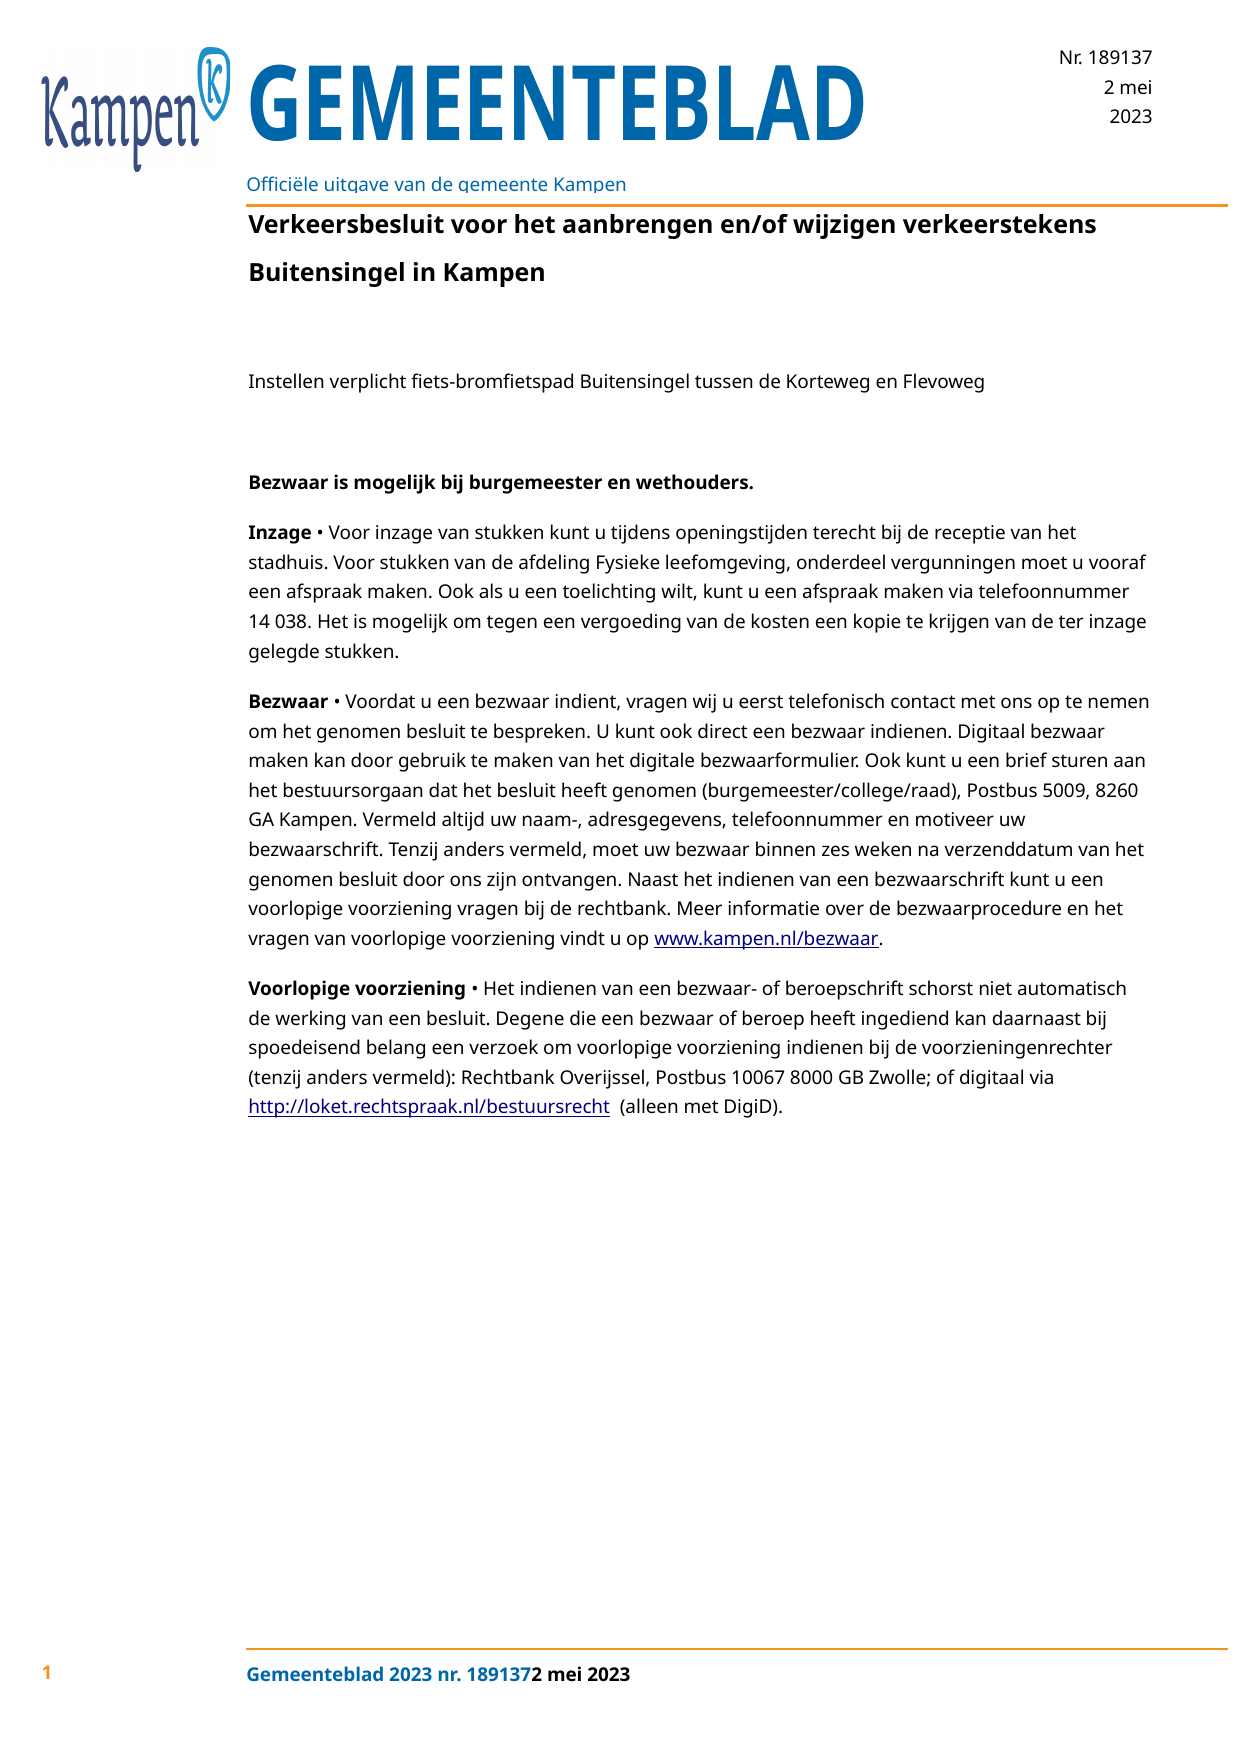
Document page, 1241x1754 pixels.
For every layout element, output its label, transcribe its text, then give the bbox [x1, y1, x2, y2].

text Bezwaar is mogelijk bij burgemeester en wethouders. [248, 469, 1152, 495]
picture [41, 47, 231, 172]
text Instellen verplicht fiets-bromfietspad Buitensingel tussen de Korteweg en Flevoweg [248, 368, 1152, 394]
text Bezwaar • Voordat u een bezwaar indient, vragen wij u eerst telefonisch contact met ons op te nemen om het genomen besluit te bespreken. U kunt ook direct een bezwaar indienen. Digitaal bezwaar maken kan door gebruik te maken van het digitale bezwaarformulier. Ook kunt u een brief sturen aan het bestuursorgaan dat het besluit heeft genomen (burgemeester/college/raad), Postbus 5009, 8260 GA Kampen. Vermeld altijd uw naam-, adresgegevens, telefoonnummer en motiveer uw bezwaarschrift. Tenzij anders vermeld, moet uw bezwaar binnen zes weken na verzenddatum van het genomen besluit door ons zijn ontvangen. Naast het indienen van een bezwaarschrift kunt u een voorlopige voorziening vragen bij de rechtbank. Meer informatie over de bezwaarprocedure en het vragen van voorlopige voorziening vindt u op www.kampen.nl/bezwaar. [248, 688, 1152, 951]
text Verkeersbesluit voor het aanbrengen en/of wijzigen verkeerstekens Buitensingel in Kampen [248, 207, 1152, 288]
text Inzage • Voor inzage van stukken kunt u tijdens openingstijden terecht bij de receptie van het stadhuis. Voor stukken van de afdeling Fysieke leefomgeving, onderdeel vergunningen moet u vooraf een afspraak maken. Ook als u een toelichting wilt, kunt u een afspraak maken via telefoonnummer 14 038. Het is mogelijk om tegen een vergoeding van de kosten een kopie te krijgen van de ter inzage gelegde stukken. [248, 519, 1152, 664]
text Voorlopige voorziening • Het indienen van een bezwaar- of beroepschrift schorst niet automatisch de werking van een besluit. Degene die een bezwaar of beroep heeft ingediend kan daarnaast bij spoedeisend belang een verzoek om voorlopige voorziening indienen bij de voorzieningenrechter (tenzij anders vermeld): Rechtbank Overijssel, Postbus 10067 8000 GB Zwolle; of digitaal via http://loket.rechtspraak.nl/bestuursrecht (alleen met DigiD). [248, 975, 1152, 1119]
